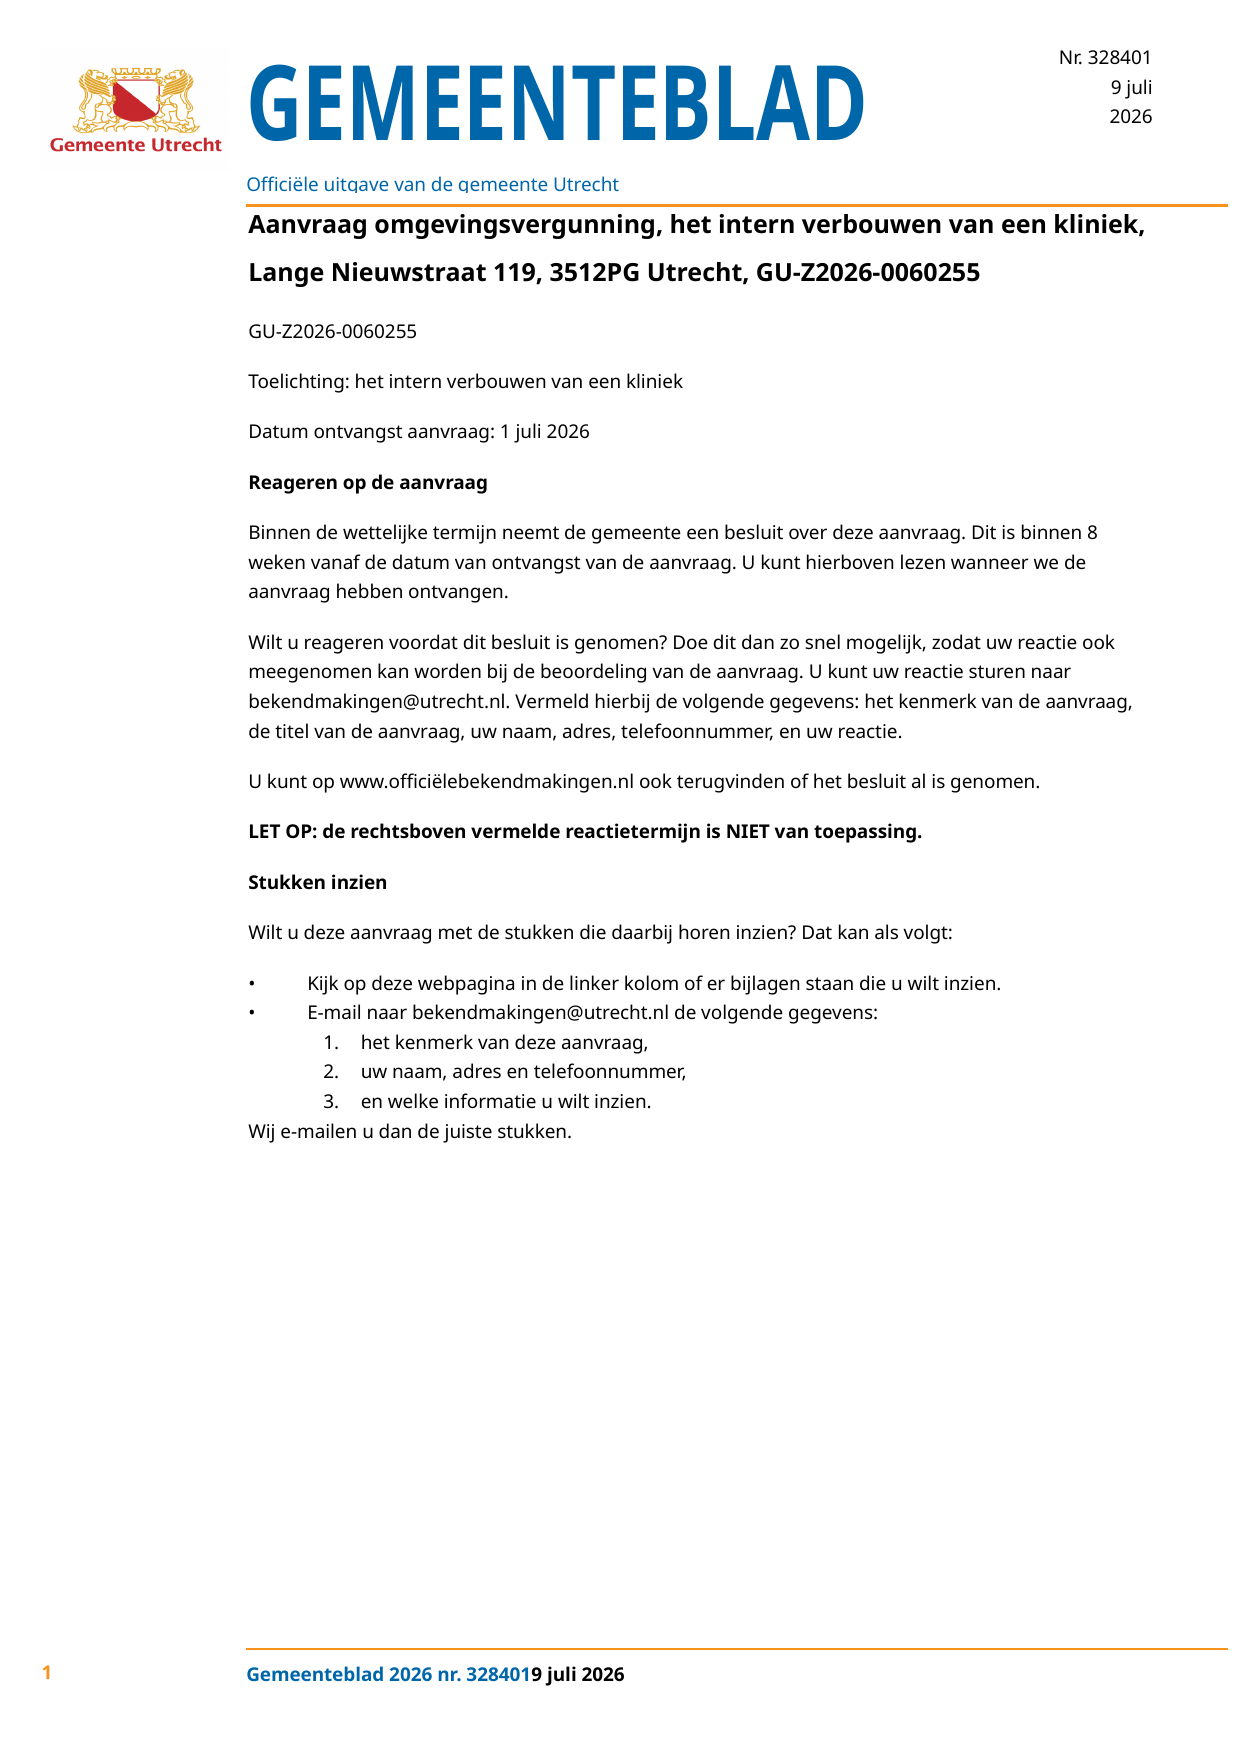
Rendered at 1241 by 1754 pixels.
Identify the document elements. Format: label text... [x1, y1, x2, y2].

list E-mail naar bekendmakingen@utrecht.nl de volgende gegevens: [248, 999, 1152, 1025]
text Stukken inzien [248, 869, 1152, 895]
list uw naam, adres en telefoonnummer, [323, 1059, 1152, 1084]
text Binnen de wettelijke termijn neemt de gemeente een besluit over deze aanvraag. Dit is binnen 8 weken vanaf de datum van ontvangst van de aanvraag. U kunt hierboven lezen wanneer we de aanvraag hebben ontvangen. [248, 519, 1152, 604]
text GU-Z2026-0060255 [248, 318, 1152, 344]
list en welke informatie u wilt inzien. [323, 1088, 1152, 1114]
text U kunt op www.officiëlebekendmakingen.nl ook terugvinden of het besluit al is genomen. [248, 768, 1152, 794]
picture [41, 47, 231, 172]
list Kijk op deze webpagina in de linker kolom of er bijlagen staan die u wilt inzien. [248, 970, 1152, 996]
text Wilt u deze aanvraag met de stukken die daarbij horen inzien? Dat kan als volgt: [248, 919, 1152, 945]
text Wilt u reageren voordat dit besluit is genomen? Doe dit dan zo snel mogelijk, zodat uw reactie ook meegenomen kan worden bij de beoordeling van de aanvraag. U kunt uw reactie sturen naar bekendmakingen@utrecht.nl. Vermeld hierbij de volgende gegevens: het kenmerk van de aanvraag, de titel van de aanvraag, uw naam, adres, telefoonnummer, en uw reactie. [248, 629, 1152, 744]
text Wij e-mailen u dan de juiste stukken. [248, 1118, 1152, 1144]
text Datum ontvangst aanvraag: 1 juli 2026 [248, 419, 1152, 444]
text Toelichting: het intern verbouwen van een kliniek [248, 368, 1152, 394]
text Aanvraag omgevingsvergunning, het intern verbouwen van een kliniek, Lange Nieuwstraat 119, 3512PG Utrecht, GU-Z2026-0060255 [248, 207, 1152, 288]
list het kenmerk van deze aanvraag, [323, 1029, 1152, 1055]
text Reageren op de aanvraag [248, 469, 1152, 495]
text LET OP: de rechtsboven vermelde reactietermijn is NIET van toepassing. [248, 819, 1152, 844]
